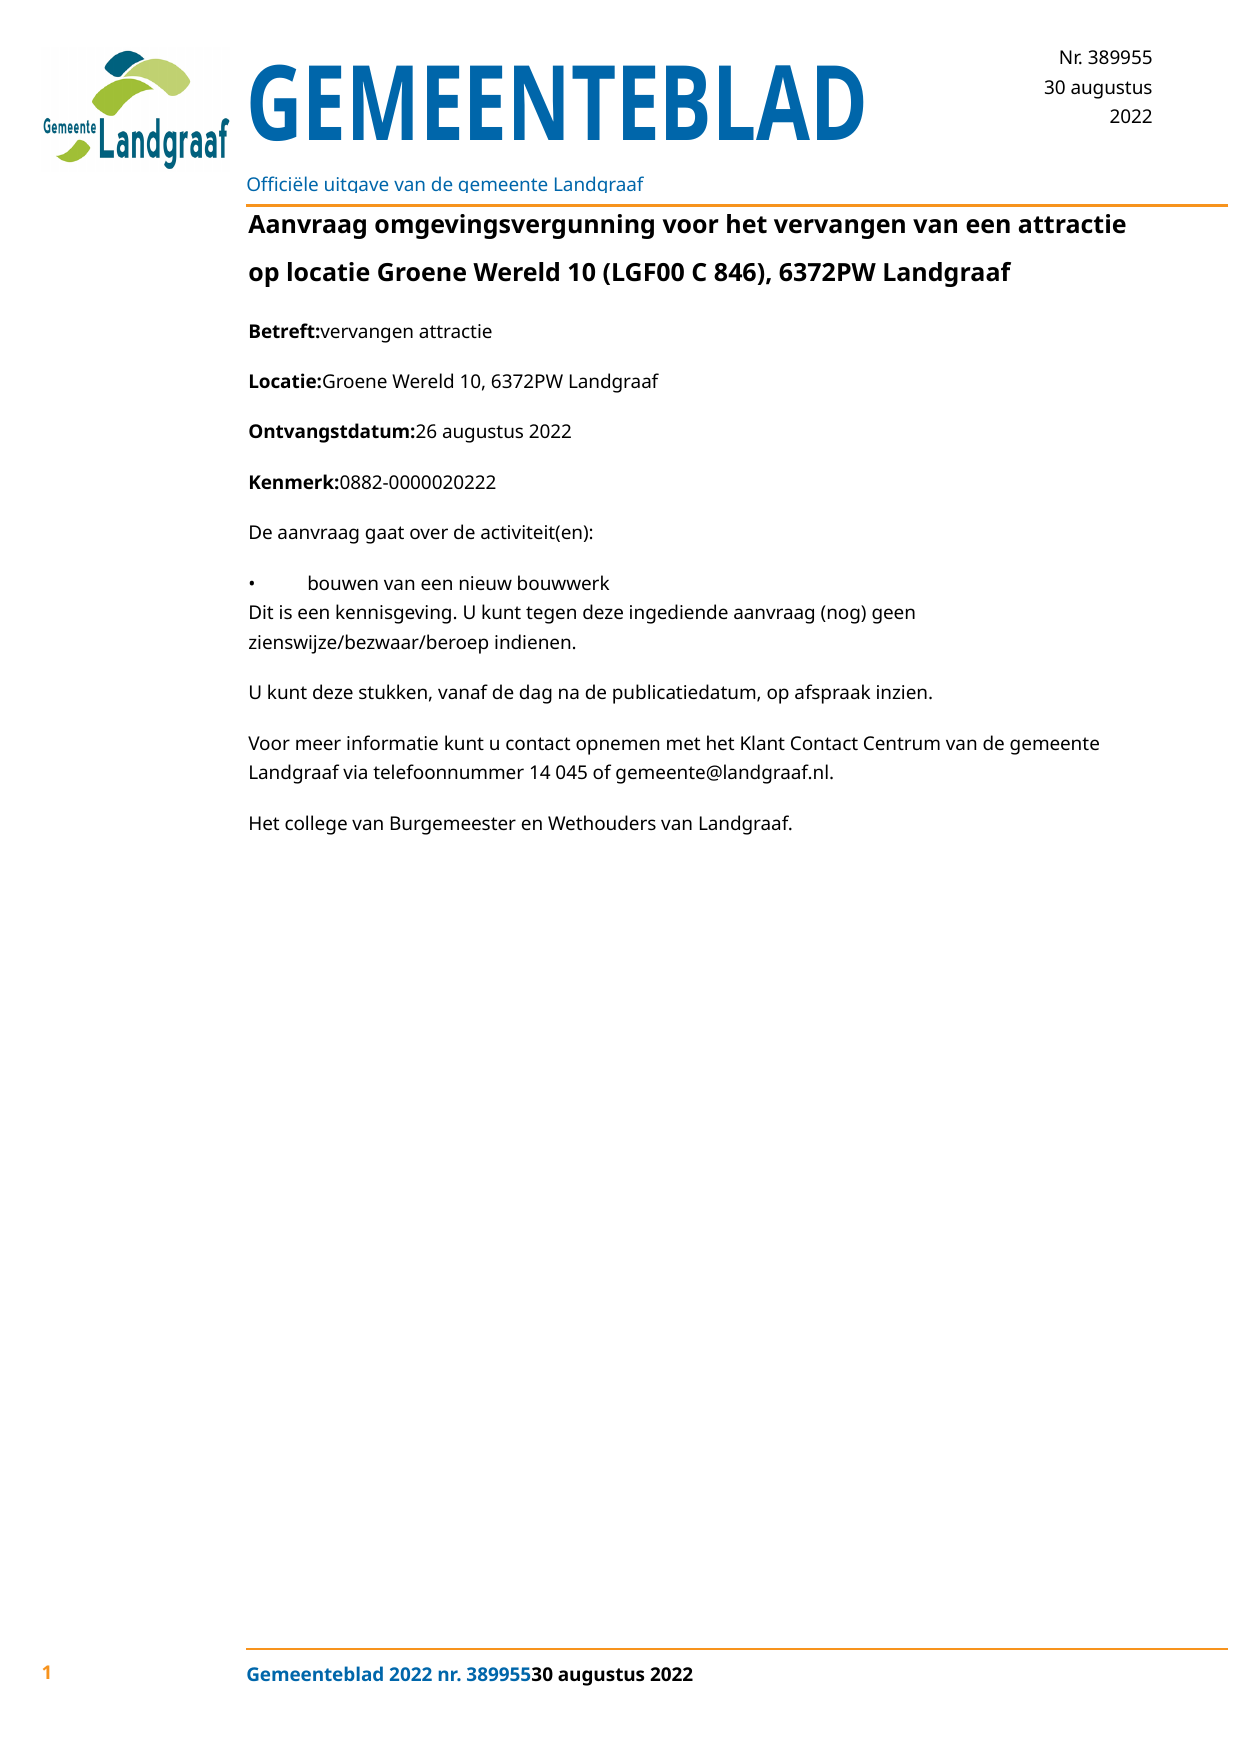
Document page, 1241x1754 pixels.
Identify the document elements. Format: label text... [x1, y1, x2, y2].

text U kunt deze stukken, vanaf de dag na de publicatiedatum, op afspraak inzien. [248, 679, 1152, 705]
text Dit is een kennisgeving. U kunt tegen deze ingediende aanvraag (nog) geen zienswijze/bezwaar/beroep indienen. [248, 599, 1152, 655]
text Locatie:Groene Wereld 10, 6372PW Landgraaf [248, 368, 1152, 394]
text Ontvangstdatum:26 augustus 2022 [248, 419, 1152, 444]
list bouwen van een nieuw bouwwerk [248, 570, 1152, 596]
text Het college van Burgemeester en Wethouders van Landgraaf. [248, 810, 1152, 836]
text Betreft:vervangen attractie [248, 318, 1152, 344]
text Aanvraag omgevingsvergunning voor het vervangen van een attractie op locatie Groene Wereld 10 (LGF00 C 846), 6372PW Landgraaf [248, 207, 1152, 288]
text Kenmerk:0882-0000020222 [248, 469, 1152, 495]
text De aanvraag gaat over de activiteit(en): [248, 519, 1152, 545]
picture [41, 47, 231, 172]
text Voor meer informatie kunt u contact opnemen met het Klant Contact Centrum van de gemeente Landgraaf via telefoonnummer 14 045 of gemeente@landgraaf.nl. [248, 730, 1152, 785]
